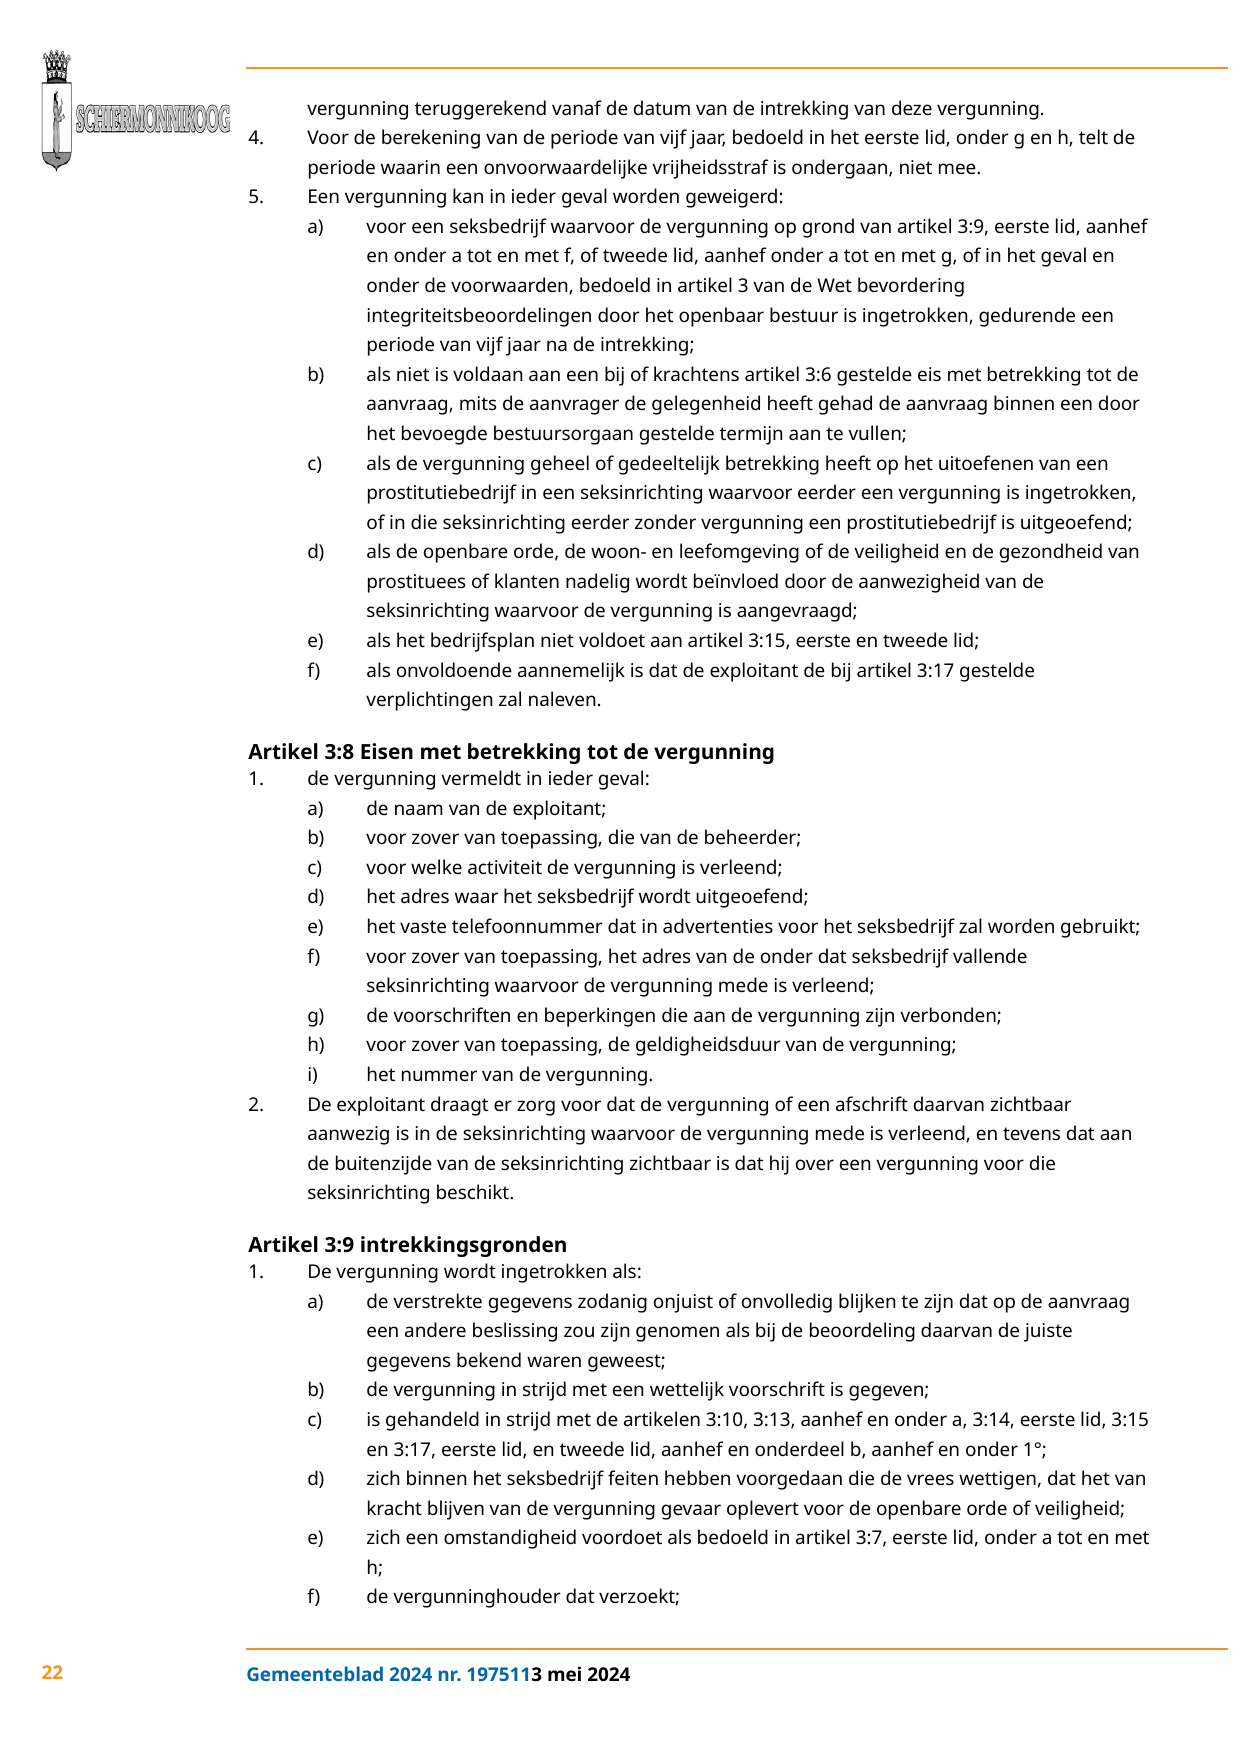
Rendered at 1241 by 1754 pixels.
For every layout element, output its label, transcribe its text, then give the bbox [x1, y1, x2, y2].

list voor welke activiteit de vergunning is verleend; [307, 854, 1152, 880]
list voor zover van toepassing, de geldigheidsduur van de vergunning; [307, 1032, 1152, 1057]
list het nummer van de vergunning. [307, 1061, 1152, 1087]
list De exploitant draagt er zorg voor dat de vergunning of een afschrift daarvan zichtbaar aanwezig is in de seksinrichting waarvoor de vergunning mede is verleend, en tevens dat aan de buitenzijde van de seksinrichting zichtbaar is dat hij over een vergunning voor die seksinrichting beschikt. [248, 1091, 1152, 1205]
list de vergunninghouder dat verzoekt; [307, 1584, 1152, 1609]
list voor een seksbedrijf waarvoor de vergunning op grond van artikel 3:9, eerste lid, aanhef en onder a tot en met f, of tweede lid, aanhef onder a tot en met g, of in het geval en onder de voorwaarden, bedoeld in artikel 3 van de Wet bevordering integriteitsbeoordelingen door het openbaar bestuur is ingetrokken, gedurende een periode van vijf jaar na de intrekking; [307, 213, 1152, 357]
list de vergunning in strijd met een wettelijk voorschrift is gegeven; [307, 1377, 1152, 1402]
picture [41, 47, 231, 172]
list als de vergunning geheel of gedeeltelijk betrekking heeft op het uitoefenen van een prostitutiebedrijf in een seksinrichting waarvoor eerder een vergunning is ingetrokken, of in die seksinrichting eerder zonder vergunning een prostitutiebedrijf is uitgeoefend; [307, 450, 1152, 535]
list De vergunning wordt ingetrokken als: [248, 1258, 1152, 1284]
list voor zover van toepassing, die van de beheerder; [307, 824, 1152, 850]
list de vergunning vermeldt in ieder geval: [248, 765, 1152, 791]
text Artikel 3:8 Eisen met betrekking tot de vergunning [248, 737, 1152, 765]
list als niet is voldaan aan een bij of krachtens artikel 3:6 gestelde eis met betrekking tot de aanvraag, mits de aanvrager de gelegenheid heeft gehad de aanvraag binnen een door het bevoegde bestuursorgaan gestelde termijn aan te vullen; [307, 361, 1152, 446]
list Voor de berekening van de periode van vijf jaar, bedoeld in het eerste lid, onder g en h, telt de periode waarin een onvoorwaardelijke vrijheidsstraf is ondergaan, niet mee. [248, 124, 1152, 180]
list Een vergunning kan in ieder geval worden geweigerd: [248, 183, 1152, 209]
list als het bedrijfsplan niet voldoet aan artikel 3:15, eerste en tweede lid; [307, 627, 1152, 653]
text Artikel 3:9 intrekkingsgronden [248, 1230, 1152, 1258]
list het vaste telefoonnummer dat in advertenties voor het seksbedrijf zal worden gebruikt; [307, 913, 1152, 939]
list de naam van de exploitant; [307, 795, 1152, 821]
list voor zover van toepassing, het adres van de onder dat seksbedrijf vallende seksinrichting waarvoor de vergunning mede is verleend; [307, 943, 1152, 998]
list zich een omstandigheid voordoet als bedoeld in artikel 3:7, eerste lid, onder a tot en met h; [307, 1524, 1152, 1580]
list de voorschriften en beperkingen die aan de vergunning zijn verbonden; [307, 1002, 1152, 1028]
list het adres waar het seksbedrijf wordt uitgeoefend; [307, 884, 1152, 909]
list de verstrekte gegevens zodanig onjuist of onvolledig blijken te zijn dat op de aanvraag een andere beslissing zou zijn genomen als bij de beoordeling daarvan de juiste gegevens bekend waren geweest; [307, 1288, 1152, 1373]
list als de openbare orde, de woon- en leefomgeving of de veiligheid en de gezondheid van prostituees of klanten nadelig wordt beïnvloed door de aanwezigheid van de seksinrichting waarvoor de vergunning is aangevraagd; [307, 538, 1152, 623]
list zich binnen het seksbedrijf feiten hebben voorgedaan die de vrees wettigen, dat het van kracht blijven van de vergunning gevaar oplevert voor de openbare orde of veiligheid; [307, 1465, 1152, 1521]
list als onvoldoende aannemelijk is dat de exploitant de bij artikel 3:17 gestelde verplichtingen zal naleven. [307, 657, 1152, 712]
list vergunning teruggerekend vanaf de datum van de intrekking van deze vergunning. [248, 95, 1152, 121]
list is gehandeld in strijd met de artikelen 3:10, 3:13, aanhef en onder a, 3:14, eerste lid, 3:15 en 3:17, eerste lid, en tweede lid, aanhef en onderdeel b, aanhef en onder 1°; [307, 1406, 1152, 1462]
